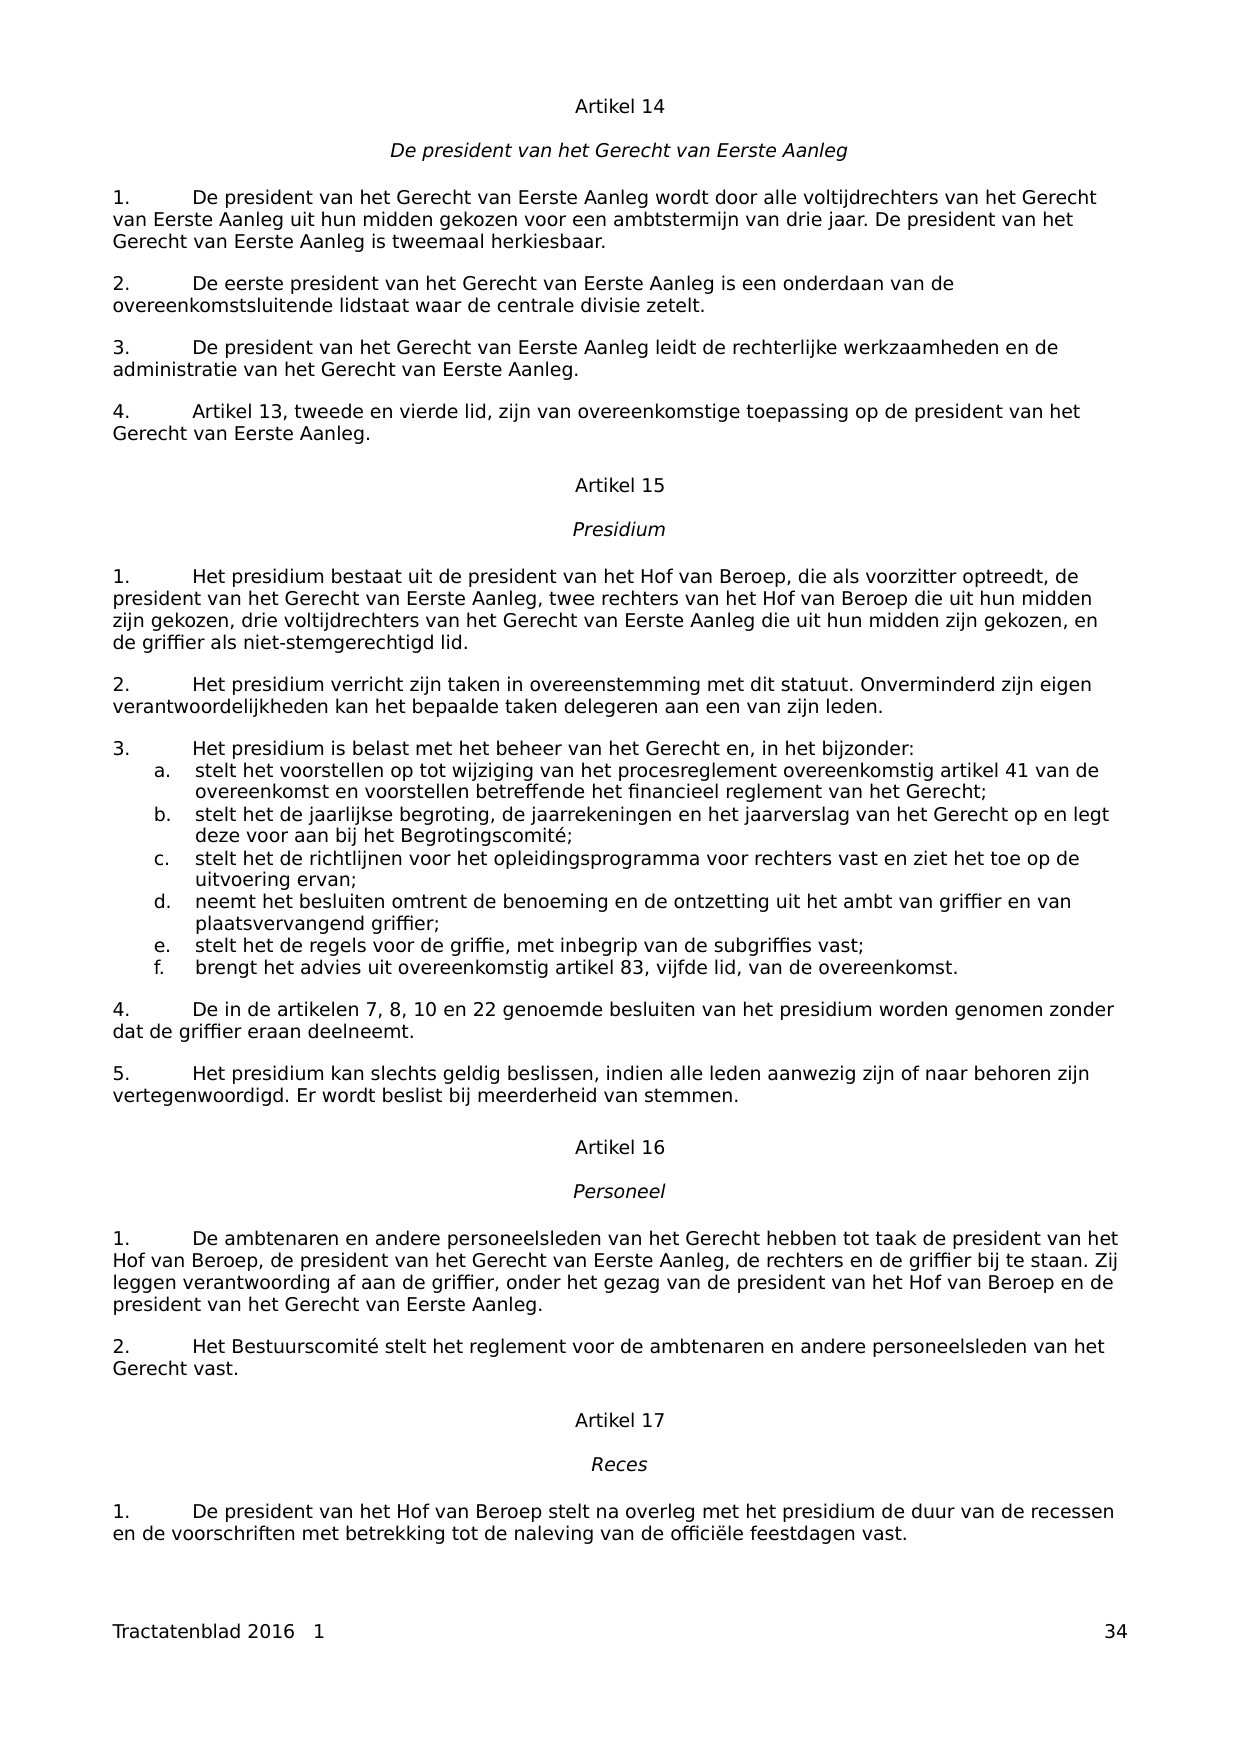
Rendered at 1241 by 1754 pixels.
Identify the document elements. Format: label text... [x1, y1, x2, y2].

text 4. Artikel 13, tweede en vierde lid, zijn van overeenkomstige toepassing op de president van het Gerecht van Eerste Aanleg. [112, 401, 1128, 445]
text 1. Het presidium bestaat uit de president van het Hof van Beroep, die als voorzitter optreedt, de president van het Gerecht van Eerste Aanleg, twee rechters van het Hof van Beroep die uit hun midden zijn gekozen, drie voltijdrechters van het Gerecht van Eerste Aanleg die uit hun midden zijn gekozen, en de griffier als niet-stemgerechtigd lid. [112, 566, 1128, 653]
text 3. De president van het Gerecht van Eerste Aanleg leidt de rechterlijke werkzaamheden en de administratie van het Gerecht van Eerste Aanleg. [112, 337, 1128, 381]
text 2. De eerste president van het Gerecht van Eerste Aanleg is een onderdaan van de overeenkomstsluitende lidstaat waar de centrale divisie zetelt. [112, 273, 1128, 317]
text 1. De president van het Gerecht van Eerste Aanleg wordt door alle voltijdrechters van het Gerecht van Eerste Aanleg uit hun midden gekozen voor een ambtstermijn van drie jaar. De president van het Gerecht van Eerste Aanleg is tweemaal herkiesbaar. [112, 187, 1128, 253]
text b. stelt het de jaarlijkse begroting, de jaarrekeningen en het jaarverslag van het Gerecht op en legt deze voor aan bij het Begrotingscomité; [153, 803, 1128, 847]
text 1. De ambtenaren en andere personeelsleden van het Gerecht hebben tot taak de president van het Hof van Beroep, de president van het Gerecht van Eerste Aanleg, de rechters en de griffier bij te staan. Zij leggen verantwoording af aan de griffier, onder het gezag van de president van het Hof van Beroep en de president van het Gerecht van Eerste Aanleg. [112, 1228, 1128, 1316]
text f. brengt het advies uit overeenkomstig artikel 83, vijfde lid, van de overeenkomst. [153, 957, 1128, 979]
subtitle Artikel 15 Presidium [112, 475, 1128, 541]
text c. stelt het de richtlijnen voor het opleidingsprogramma voor rechters vast en ziet het toe op de uitvoering ervan; [153, 847, 1128, 891]
text 5. Het presidium kan slechts geldig beslissen, indien alle leden aanwezig zijn of naar behoren zijn vertegenwoordigd. Er wordt beslist bij meerderheid van stemmen. [112, 1063, 1128, 1107]
text e. stelt het de regels voor de griffie, met inbegrip van de subgriffies vast; [153, 935, 1128, 957]
text 1. De president van het Hof van Beroep stelt na overleg met het presidium de duur van de recessen en de voorschriften met betrekking tot de naleving van de officiële feestdagen vast. [112, 1501, 1128, 1545]
subtitle Artikel 17 Reces [112, 1410, 1128, 1476]
text d. neemt het besluiten omtrent de benoeming en de ontzetting uit het ambt van griffier en van plaatsvervangend griffier; [153, 891, 1128, 935]
text 4. De in de artikelen 7, 8, 10 en 22 genoemde besluiten van het presidium worden genomen zonder dat de griffier eraan deelneemt. [112, 999, 1128, 1043]
text a. stelt het voorstellen op tot wijziging van het procesreglement overeenkomstig artikel 41 van de overeenkomst en voorstellen betreffende het financieel reglement van het Gerecht; [153, 759, 1128, 803]
subtitle Artikel 16 Personeel [112, 1137, 1128, 1203]
text 2. Het Bestuurscomité stelt het reglement voor de ambtenaren en andere personeelsleden van het Gerecht vast. [112, 1336, 1128, 1380]
text 2. Het presidium verricht zijn taken in overeenstemming met dit statuut. Onverminderd zijn eigen verantwoordelijkheden kan het bepaalde taken delegeren aan een van zijn leden. [112, 673, 1128, 717]
subtitle Artikel 14 De president van het Gerecht van Eerste Aanleg [112, 96, 1128, 162]
text 3. Het presidium is belast met het beheer van het Gerecht en, in het bijzonder: [112, 737, 1128, 759]
